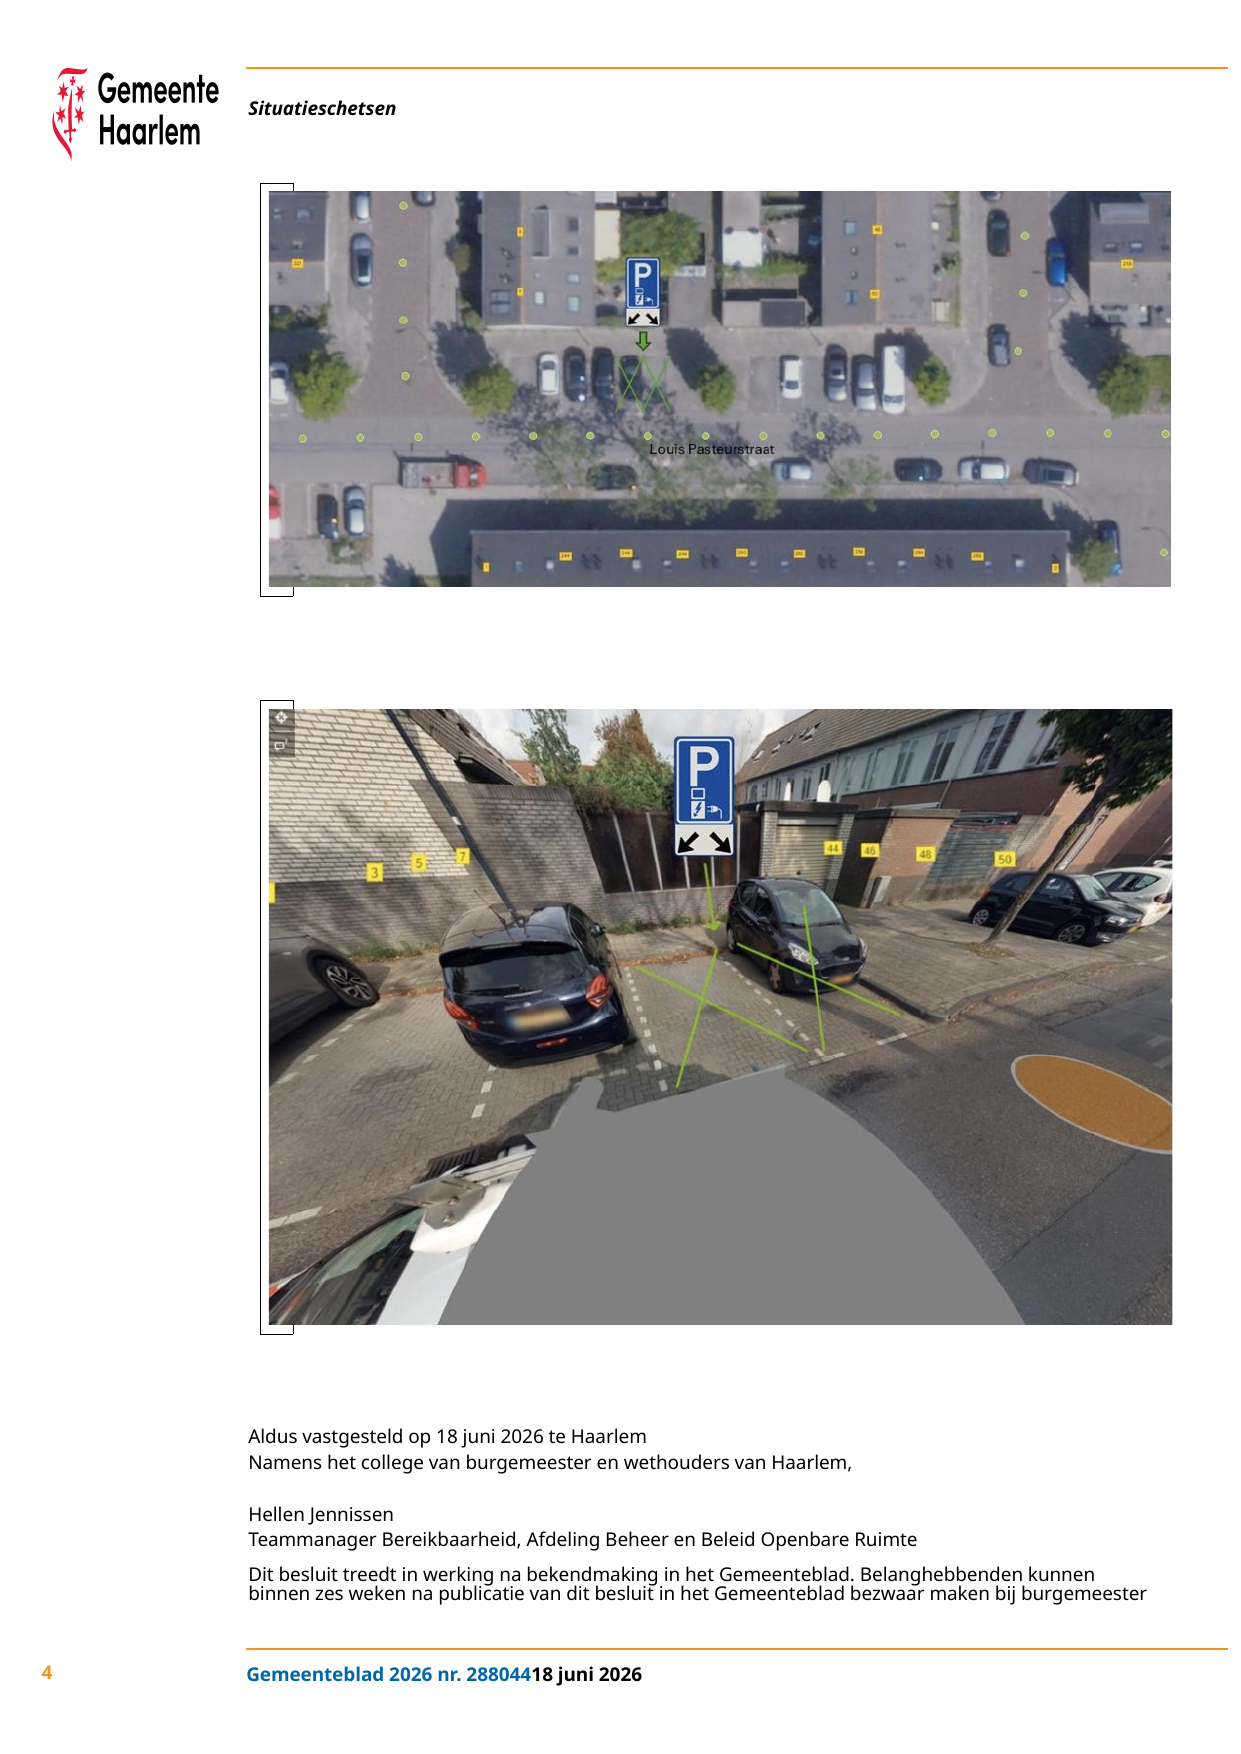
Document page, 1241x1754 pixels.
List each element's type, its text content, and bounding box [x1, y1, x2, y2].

text Teammanager Bereikbaarheid, Afdeling Beheer en Beleid Openbare Ruimte [248, 1526, 1152, 1552]
text Aldus vastgesteld op 18 juni 2026 te Haarlem [248, 1423, 1152, 1449]
picture [41, 47, 231, 172]
text Namens het college van burgemeester en wethouders van Haarlem, [248, 1449, 1152, 1475]
picture [268, 191, 1173, 587]
text Dit besluit treedt in werking na bekendmaking in het Gemeenteblad. Belanghebbenden kunnen binnen zes weken na publicatie van dit besluit in het Gemeenteblad bezwaar maken bij burgemeester [248, 1566, 1152, 1604]
picture [268, 709, 1173, 1325]
text Situatieschetsen [248, 95, 1152, 121]
text Hellen Jennissen [248, 1501, 1152, 1526]
